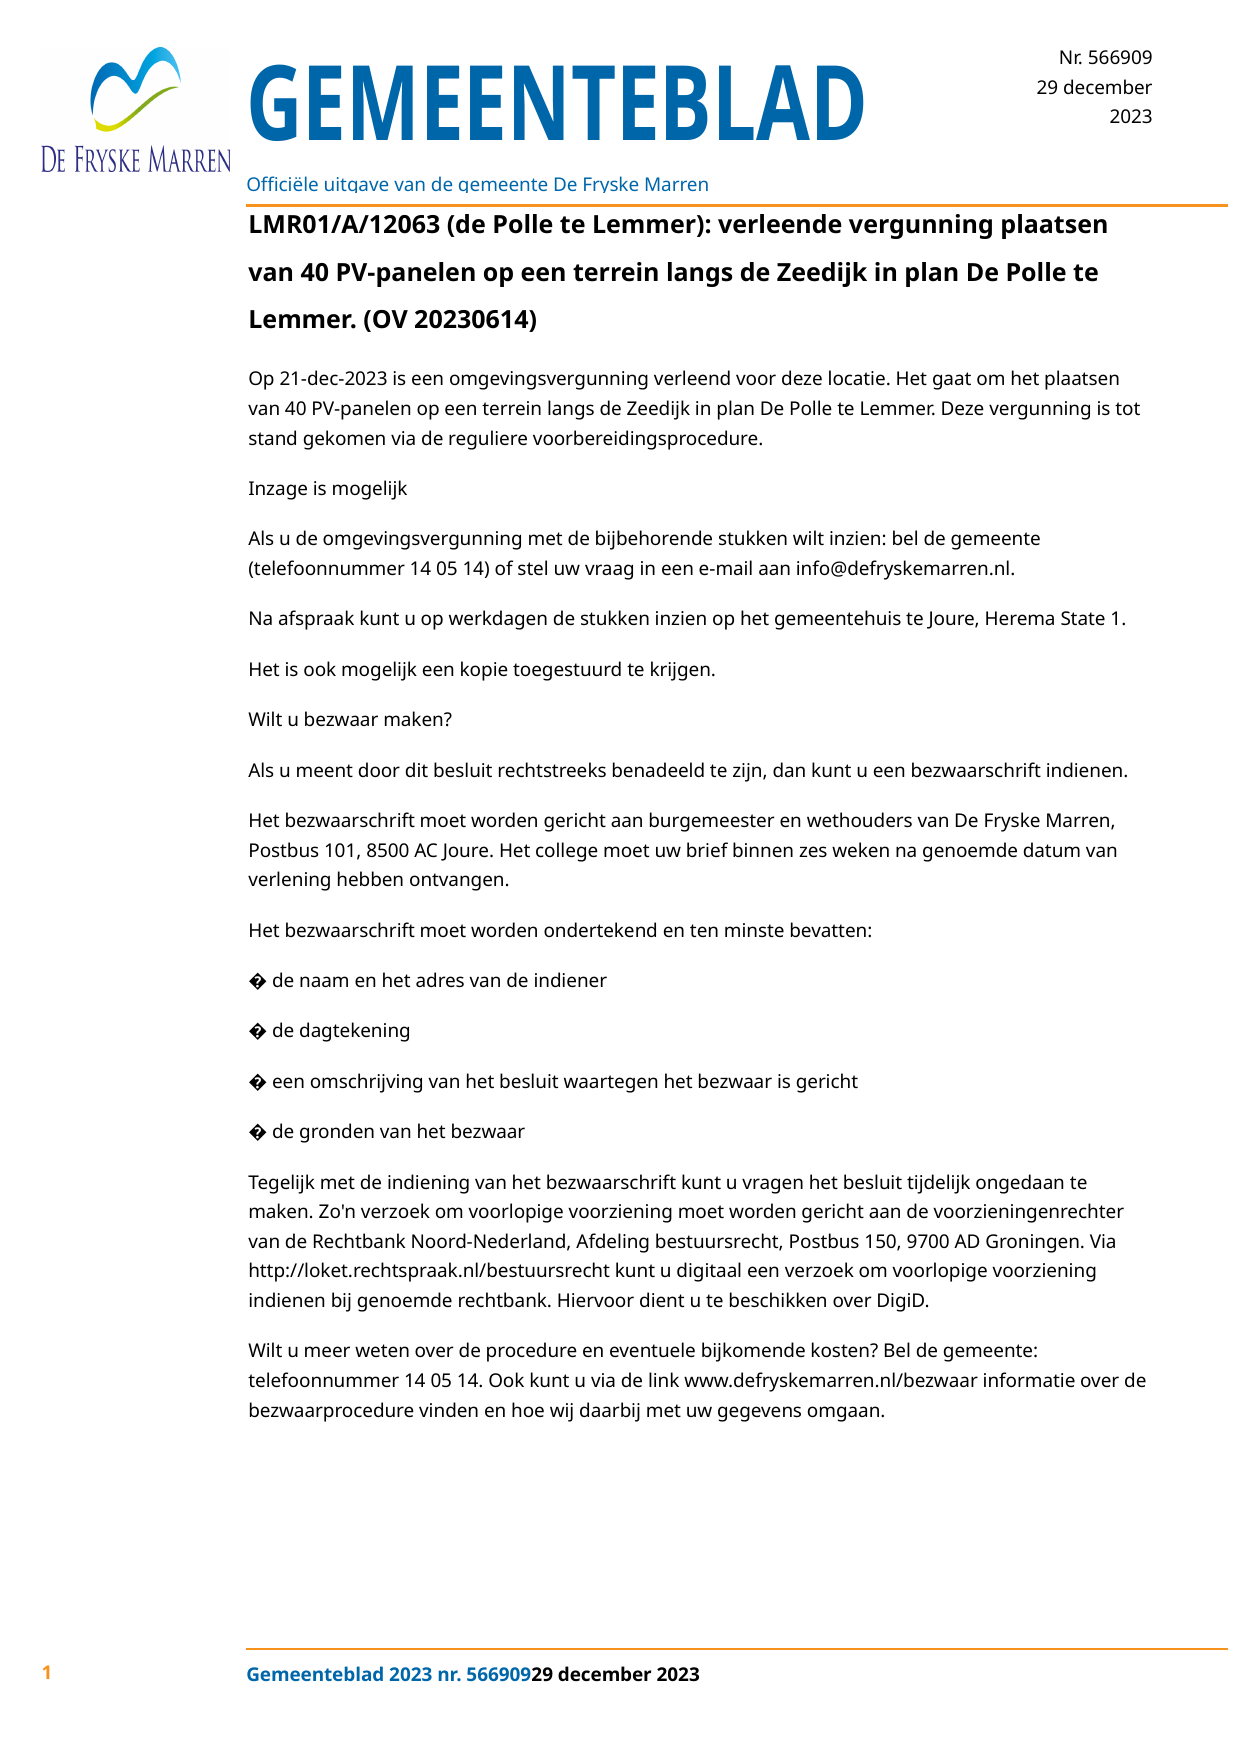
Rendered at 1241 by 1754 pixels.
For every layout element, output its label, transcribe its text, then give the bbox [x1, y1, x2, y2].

picture [41, 47, 231, 172]
text Op 21-dec-2023 is een omgevingsvergunning verleend voor deze locatie. Het gaat om het plaatsen van 40 PV-panelen op een terrein langs de Zeedijk in plan De Polle te Lemmer. Deze vergunning is tot stand gekomen via de reguliere voorbereidingsprocedure. [248, 366, 1152, 450]
text Tegelijk met de indiening van het bezwaarschrift kunt u vragen het besluit tijdelijk ongedaan te maken. Zo'n verzoek om voorlopige voorziening moet worden gericht aan de voorzieningenrechter van de Rechtbank Noord-Nederland, Afdeling bestuursrecht, Postbus 150, 9700 AD Groningen. Via http://loket.rechtspraak.nl/bestuursrecht kunt u digitaal een verzoek om voorlopige voorziening indienen bij genoemde rechtbank. Hiervoor dient u te beschikken over DigiD. [248, 1169, 1152, 1313]
text � een omschrijving van het besluit waartegen het bezwaar is gericht [248, 1068, 1152, 1094]
text Als u de omgevingsvergunning met de bijbehorende stukken wilt inzien: bel de gemeente (telefoonnummer 14 05 14) of stel uw vraag in een e-mail aan info@defryskemarren.nl. [248, 526, 1152, 581]
text � de naam en het adres van de indiener [248, 967, 1152, 993]
text LMR01/A/12063 (de Polle te Lemmer): verleende vergunning plaatsen van 40 PV-panelen op een terrein langs de Zeedijk in plan De Polle te Lemmer. (OV 20230614) [248, 207, 1152, 336]
text Het bezwaarschrift moet worden ondertekend en ten minste bevatten: [248, 917, 1152, 942]
text Het is ook mogelijk een kopie toegestuurd te krijgen. [248, 656, 1152, 682]
text Na afspraak kunt u op werkdagen de stukken inzien op het gemeentehuis te Joure, Herema State 1. [248, 606, 1152, 631]
text Wilt u bezwaar maken? [248, 706, 1152, 732]
text � de dagtekening [248, 1018, 1152, 1043]
text Wilt u meer weten over de procedure en eventuele bijkomende kosten? Bel de gemeente: telefoonnummer 14 05 14. Ook kunt u via de link www.defryskemarren.nl/bezwaar informatie over de bezwaarprocedure vinden en hoe wij daarbij met uw gegevens omgaan. [248, 1338, 1152, 1422]
text � de gronden van het bezwaar [248, 1118, 1152, 1144]
text Inzage is mogelijk [248, 475, 1152, 501]
text Als u meent door dit besluit rechtstreeks benadeeld te zijn, dan kunt u een bezwaarschrift indienen. [248, 757, 1152, 782]
text Het bezwaarschrift moet worden gericht aan burgemeester en wethouders van De Fryske Marren, Postbus 101, 8500 AC Joure. Het college moet uw brief binnen zes weken na genoemde datum van verlening hebben ontvangen. [248, 807, 1152, 892]
